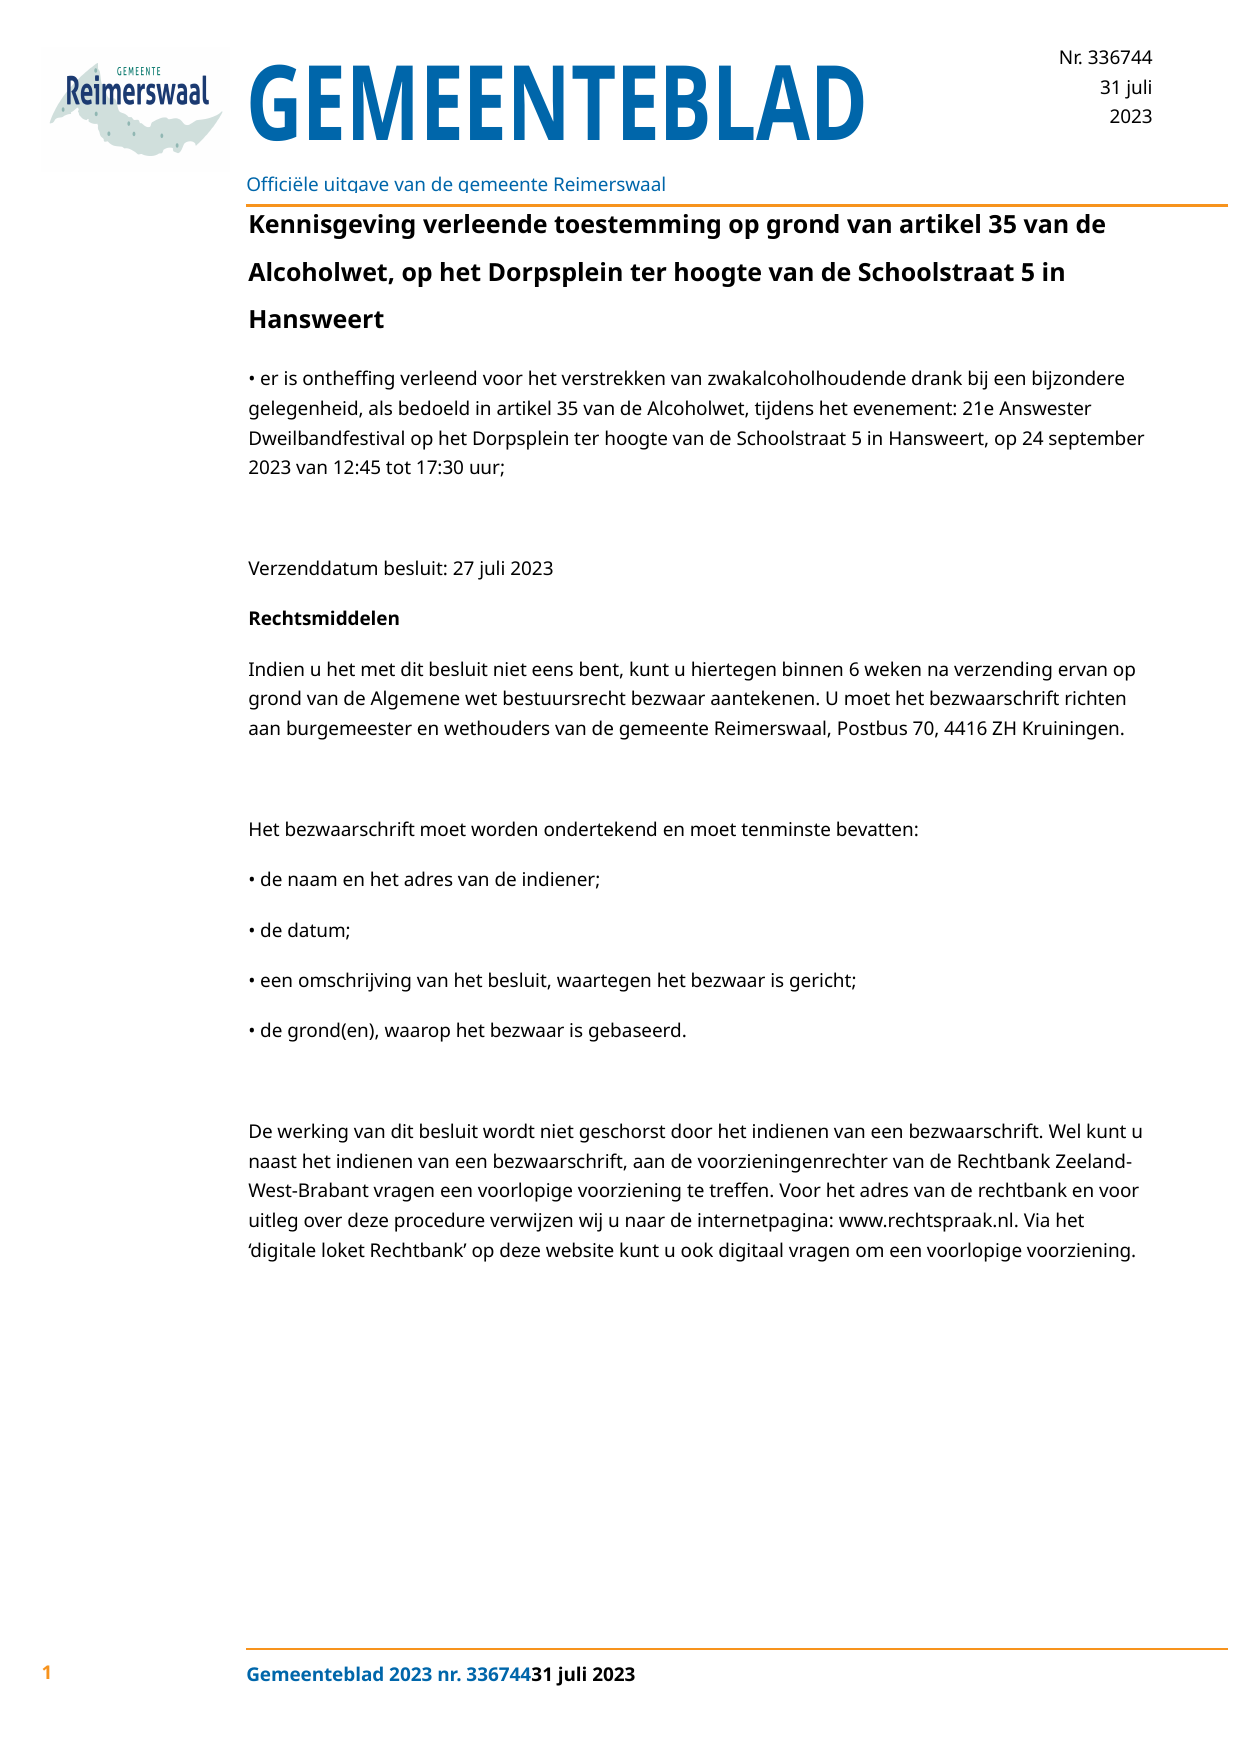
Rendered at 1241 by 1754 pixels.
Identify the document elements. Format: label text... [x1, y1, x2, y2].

text Verzenddatum besluit: 27 juli 2023 [248, 555, 1152, 581]
text Indien u het met dit besluit niet eens bent, kunt u hiertegen binnen 6 weken na verzending ervan op grond van de Algemene wet bestuursrecht bezwaar aantekenen. U moet het bezwaarschrift richten aan burgemeester en wethouders van de gemeente Reimerswaal, Postbus 70, 4416 ZH Kruiningen. [248, 656, 1152, 741]
text Kennisgeving verleende toestemming op grond van artikel 35 van de Alcoholwet, op het Dorpsplein ter hoogte van de Schoolstraat 5 in Hansweert [248, 207, 1152, 336]
text • de grond(en), waarop het bezwaar is gebaseerd. [248, 1018, 1152, 1043]
text • de datum; [248, 917, 1152, 942]
text • een omschrijving van het besluit, waartegen het bezwaar is gericht; [248, 967, 1152, 993]
text De werking van dit besluit wordt niet geschorst door het indienen van een bezwaarschrift. Wel kunt u naast het indienen van een bezwaarschrift, aan de voorzieningenrechter van de Rechtbank Zeeland-West-Brabant vragen een voorlopige voorziening te treffen. Voor het adres van de rechtbank en voor uitleg over deze procedure verwijzen wij u naar de internetpagina: www.rechtspraak.nl. Via het ‘digitale loket Rechtbank’ op deze website kunt u ook digitaal vragen om een voorlopige voorziening. [248, 1118, 1152, 1262]
text • er is ontheffing verleend voor het verstrekken van zwakalcoholhoudende drank bij een bijzondere gelegenheid, als bedoeld in artikel 35 van de Alcoholwet, tijdens het evenement: 21e Answester Dweilbandfestival op het Dorpsplein ter hoogte van de Schoolstraat 5 in Hansweert, op 24 september 2023 van 12:45 tot 17:30 uur; [248, 366, 1152, 480]
picture [41, 47, 231, 172]
text Rechtsmiddelen [248, 606, 1152, 631]
text Het bezwaarschrift moet worden ondertekend en moet tenminste bevatten: [248, 816, 1152, 842]
text • de naam en het adres van de indiener; [248, 866, 1152, 892]
